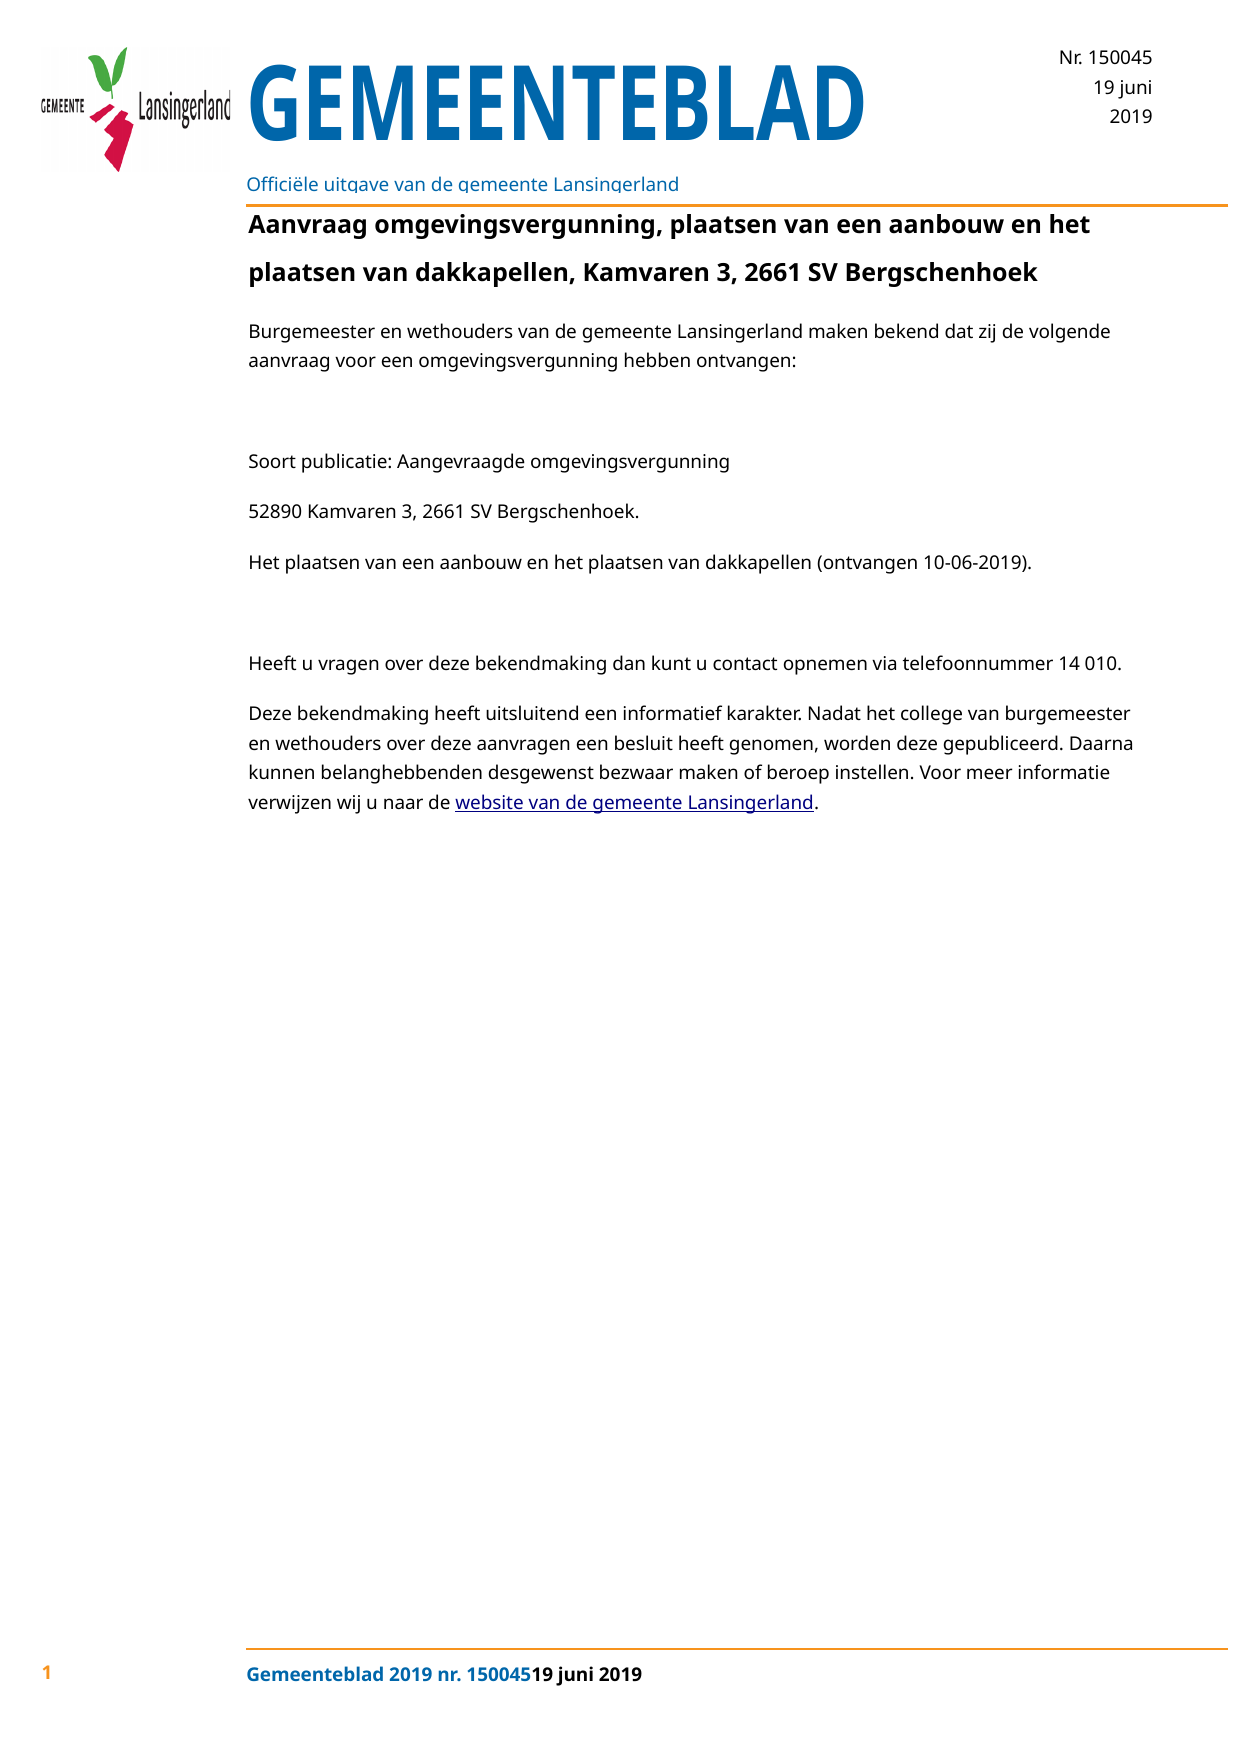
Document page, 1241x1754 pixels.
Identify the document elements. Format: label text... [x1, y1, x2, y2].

picture [41, 47, 231, 172]
text Soort publicatie: Aangevraagde omgevingsvergunning [248, 448, 1152, 474]
text Het plaatsen van een aanbouw en het plaatsen van dakkapellen (ontvangen 10-06-2019). [248, 549, 1152, 575]
text Heeft u vragen over deze bekendmaking dan kunt u contact opnemen via telefoonnummer 14 010. [248, 650, 1152, 676]
text 52890 Kamvaren 3, 2661 SV Bergschenhoek. [248, 499, 1152, 524]
text Deze bekendmaking heeft uitsluitend een informatief karakter. Nadat het college van burgemeester en wethouders over deze aanvragen een besluit heeft genomen, worden deze gepubliceerd. Daarna kunnen belanghebbenden desgewenst bezwaar maken of beroep instellen. Voor meer informatie verwijzen wij u naar de website van de gemeente Lansingerland. [248, 700, 1152, 815]
text Aanvraag omgevingsvergunning, plaatsen van een aanbouw en het plaatsen van dakkapellen, Kamvaren 3, 2661 SV Bergschenhoek [248, 207, 1152, 288]
text Burgemeester en wethouders van de gemeente Lansingerland maken bekend dat zij de volgende aanvraag voor een omgevingsvergunning hebben ontvangen: [248, 318, 1152, 373]
